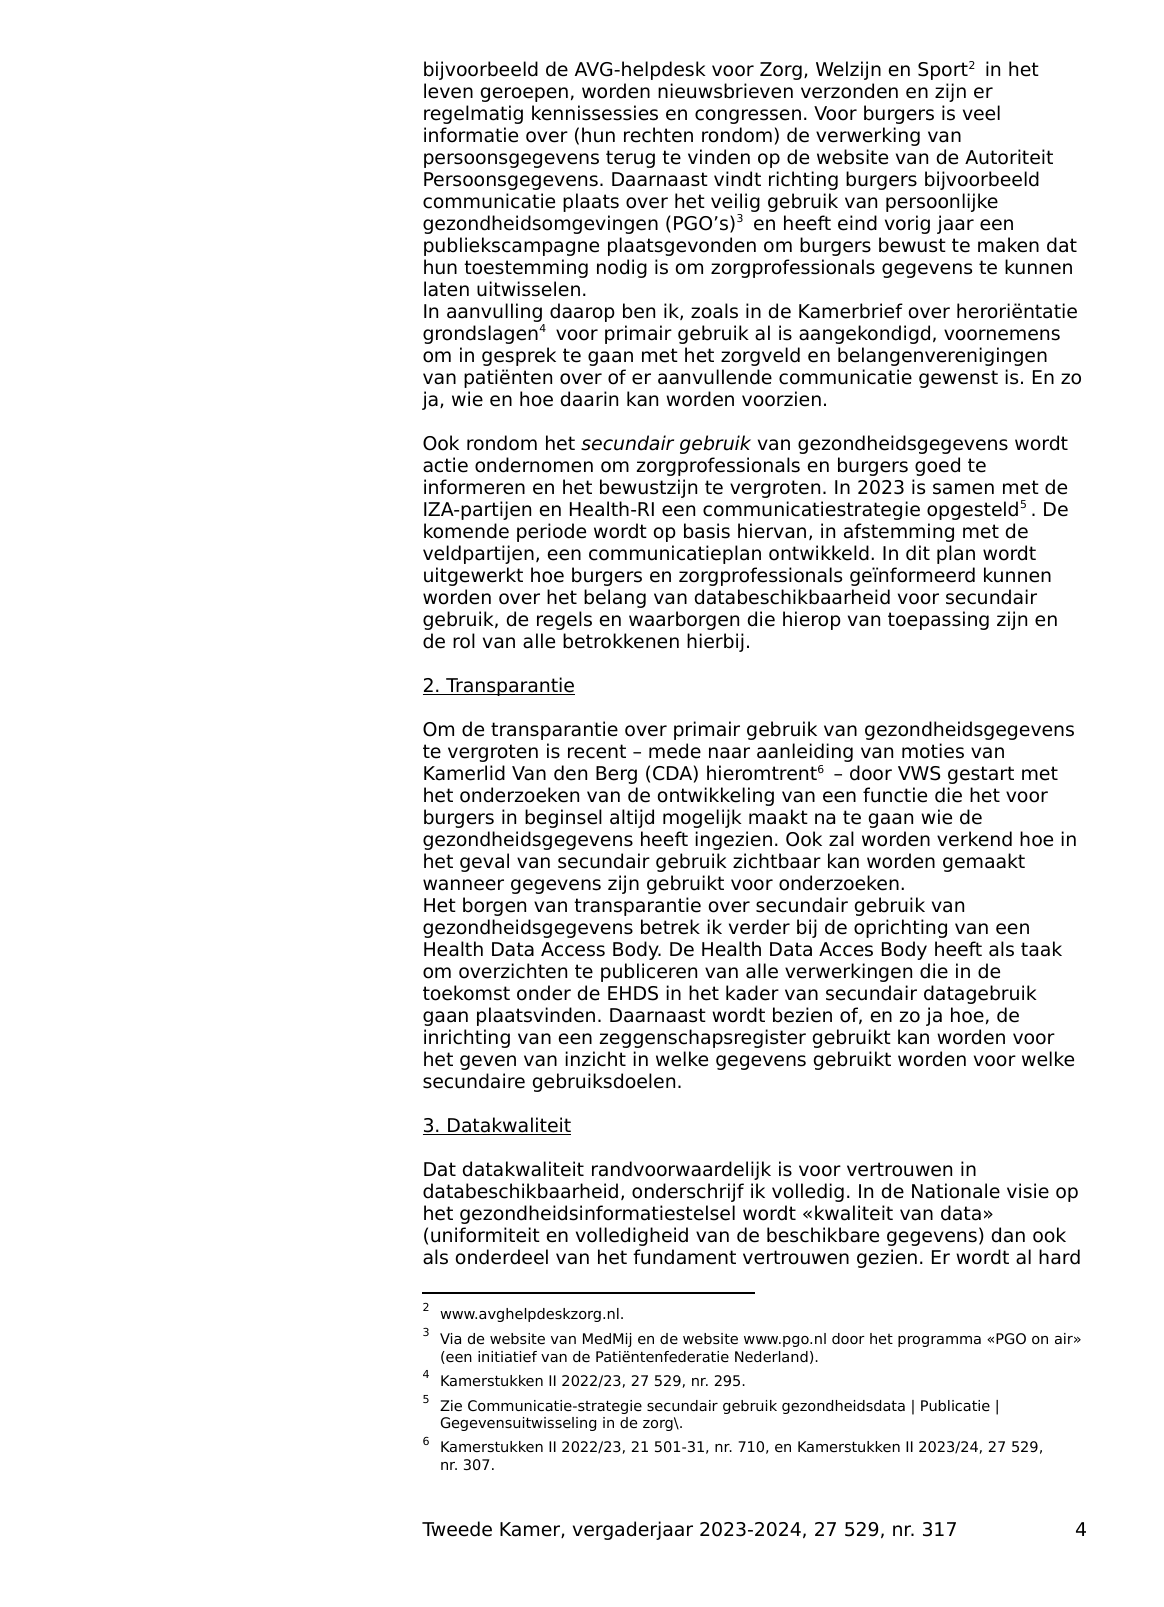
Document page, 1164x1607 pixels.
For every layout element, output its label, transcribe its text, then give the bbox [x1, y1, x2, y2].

text Dat datakwaliteit randvoorwaardelijk is voor vertrouwen in databeschikbaarheid, onderschrijf ik volledig. In de Nationale visie op het gezondheidsinformatiestelsel wordt «kwaliteit van data» (uniformiteit en volledigheid van de beschikbare gegevens) dan ook als onderdeel van het fundament vertrouwen gezien. Er wordt al hard [422, 1159, 1087, 1269]
text Kamerstukken II 2022/23, 21 501-31, nr. 710, en Kamerstukken II 2023/24, 27 529, nr. 307. [422, 1435, 1087, 1474]
text Ook rondom het secundair gebruik van gezondheidsgegevens wordt actie ondernomen om zorgprofessionals en burgers goed te informeren en het bewustzijn te vergroten. In 2023 is samen met de IZA-partijen en Health-RI een communicatiestrategie opgesteld. De komende periode wordt op basis hiervan, in afstemming met de veldpartijen, een communicatieplan ontwikkeld. In dit plan wordt uitgewerkt hoe burgers en zorgprofessionals geïnformeerd kunnen worden over het belang van databeschikbaarheid voor secundair gebruik, de regels en waarborgen die hierop van toepassing zijn en de rol van alle betrokkenen hierbij. [422, 433, 1087, 653]
text Om de transparantie over primair gebruik van gezondheidsgegevens te vergroten is recent – mede naar aanleiding van moties van Kamerlid Van den Berg (CDA) hieromtrent – door VWS gestart met het onderzoeken van de ontwikkeling van een functie die het voor burgers in beginsel altijd mogelijk maakt na te gaan wie de gezondheidsgegevens heeft ingezien. Ook zal worden verkend hoe in het geval van secundair gebruik zichtbaar kan worden gemaakt wanneer gegevens zijn gebruikt voor onderzoeken. [422, 719, 1087, 895]
subtitle 3. Datakwaliteit [422, 1115, 1087, 1137]
text www.avghelpdeskzorg.nl. [422, 1302, 1087, 1324]
subtitle 2. Transparantie [422, 675, 1087, 697]
text Het borgen van transparantie over secundair gebruik van gezondheidsgegevens betrek ik verder bij de oprichting van een Health Data Access Body. De Health Data Acces Body heeft als taak om overzichten te publiceren van alle verwerkingen die in de toekomst onder de EHDS in het kader van secundair datagebruik gaan plaatsvinden. Daarnaast wordt bezien of, en zo ja hoe, de inrichting van een zeggenschapsregister gebruikt kan worden voor het geven van inzicht in welke gegevens gebruikt worden voor welke secundaire gebruiksdoelen. [422, 895, 1087, 1093]
text bijvoorbeeld de AVG-helpdesk voor Zorg, Welzijn en Sport in het leven geroepen, worden nieuwsbrieven verzonden en zijn er regelmatig kennissessies en congressen. Voor burgers is veel informatie over (hun rechten rondom) de verwerking van persoonsgegevens terug te vinden op de website van de Autoriteit Persoonsgegevens. Daarnaast vindt richting burgers bijvoorbeeld communicatie plaats over het veilig gebruik van persoonlijke gezondheidsomgevingen (PGO’s) en heeft eind vorig jaar een publiekscampagne plaatsgevonden om burgers bewust te maken dat hun toestemming nodig is om zorgprofessionals gegevens te kunnen laten uitwisselen. [422, 59, 1087, 301]
text Kamerstukken II 2022/23, 27 529, nr. 295. [422, 1368, 1087, 1391]
text In aanvulling daarop ben ik, zoals in de Kamerbrief over heroriëntatie grondslagen voor primair gebruik al is aangekondigd, voornemens om in gesprek te gaan met het zorgveld en belangenverenigingen van patiënten over of er aanvullende communicatie gewenst is. En zo ja, wie en hoe daarin kan worden voorzien. [422, 301, 1087, 411]
text Via de website van MedMij en de website www.pgo.nl door het programma «PGO on air» (een initiatief van de Patiëntenfederatie Nederland). [422, 1327, 1087, 1366]
text Zie Communicatie-strategie secundair gebruik gezondheidsdata | Publicatie | Gegevensuitwisseling in de zorg\. [422, 1393, 1087, 1432]
